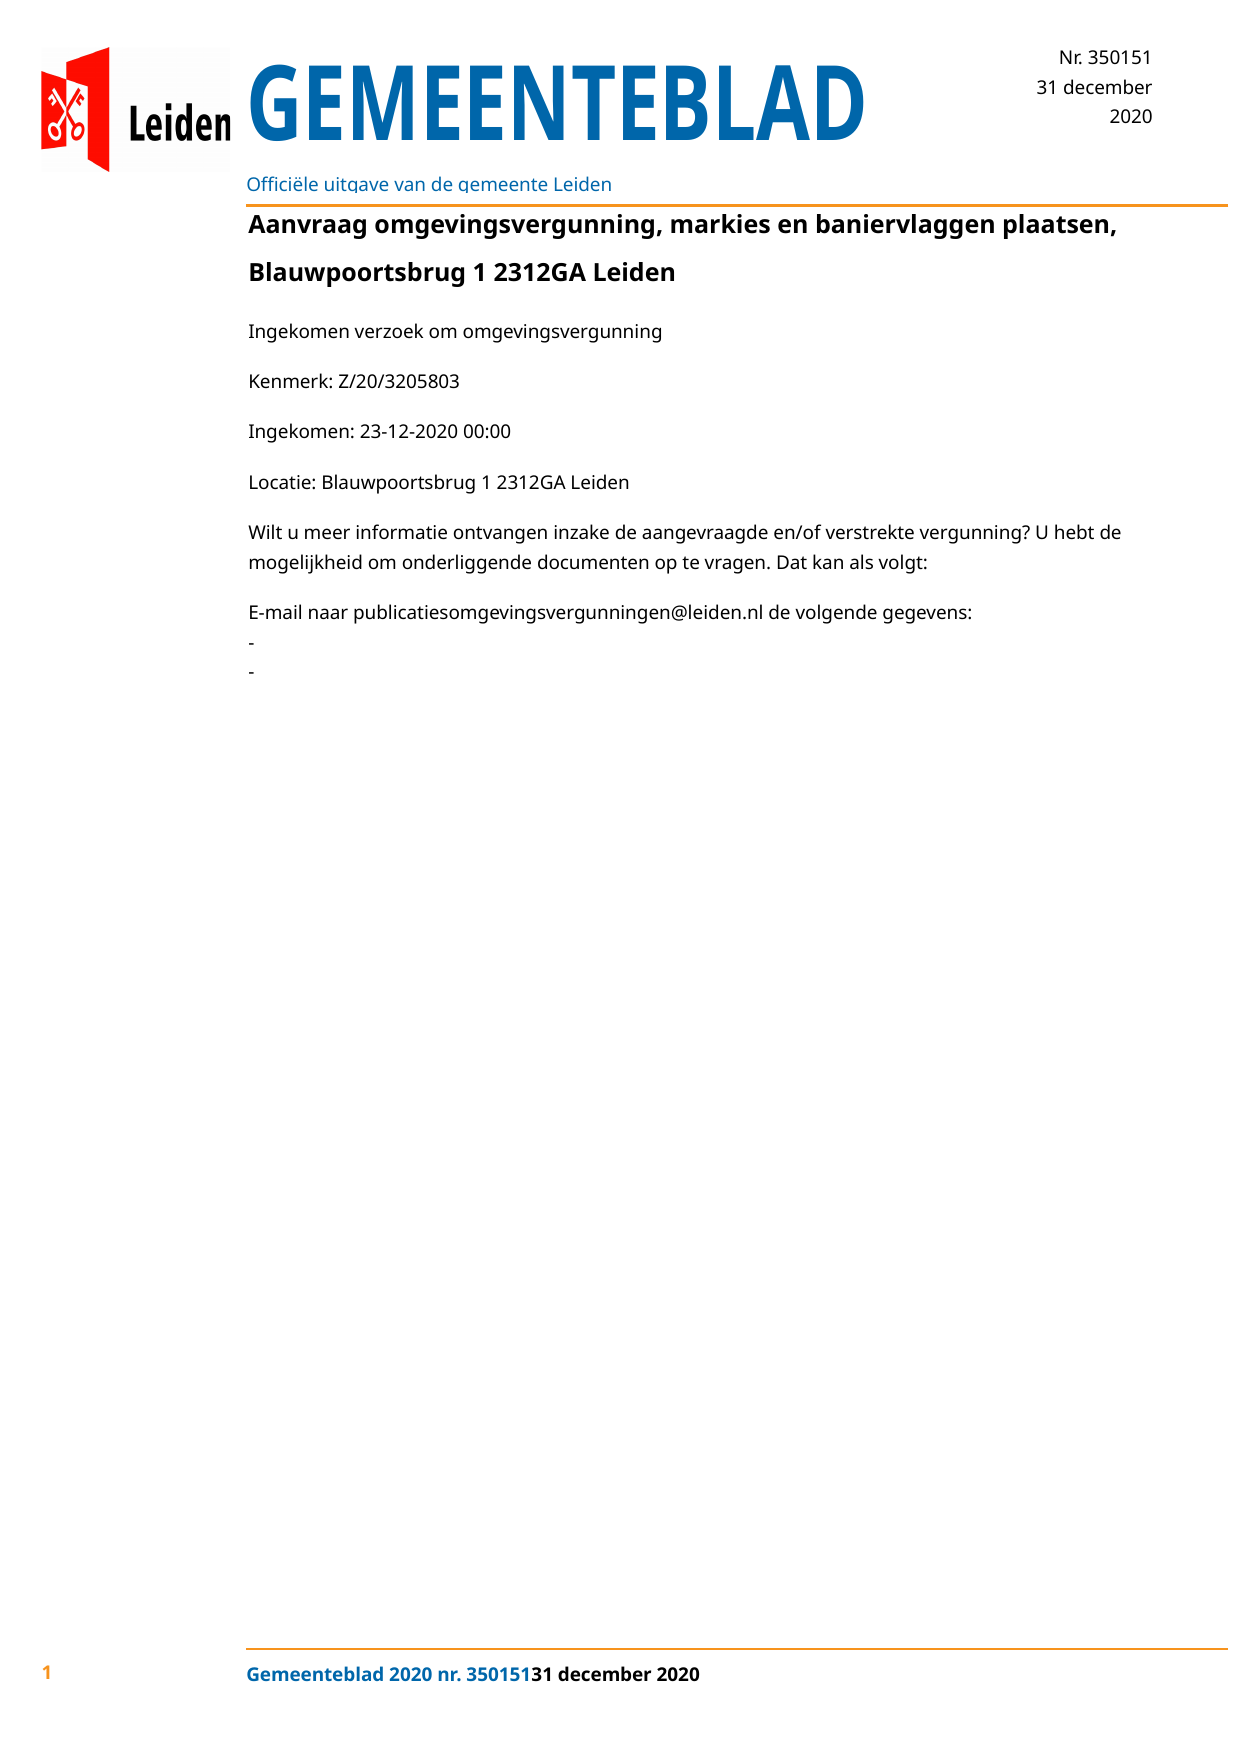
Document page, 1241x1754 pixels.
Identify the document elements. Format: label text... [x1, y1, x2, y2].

text Kenmerk: Z/20/3205803 [248, 368, 1152, 394]
text Ingekomen verzoek om omgevingsvergunning [248, 318, 1152, 344]
text E-mail naar publicatiesomgevingsvergunningen@leiden.nl de volgende gegevens: [248, 599, 1152, 625]
text Ingekomen: 23-12-2020 00:00 [248, 419, 1152, 444]
text Aanvraag omgevingsvergunning, markies en baniervlaggen plaatsen, Blauwpoortsbrug 1 2312GA Leiden [248, 207, 1152, 288]
text Wilt u meer informatie ontvangen inzake de aangevraagde en/of verstrekte vergunning? U hebt de mogelijkheid om onderliggende documenten op te vragen. Dat kan als volgt: [248, 519, 1152, 575]
text Locatie: Blauwpoortsbrug 1 2312GA Leiden [248, 469, 1152, 495]
picture [41, 47, 231, 172]
